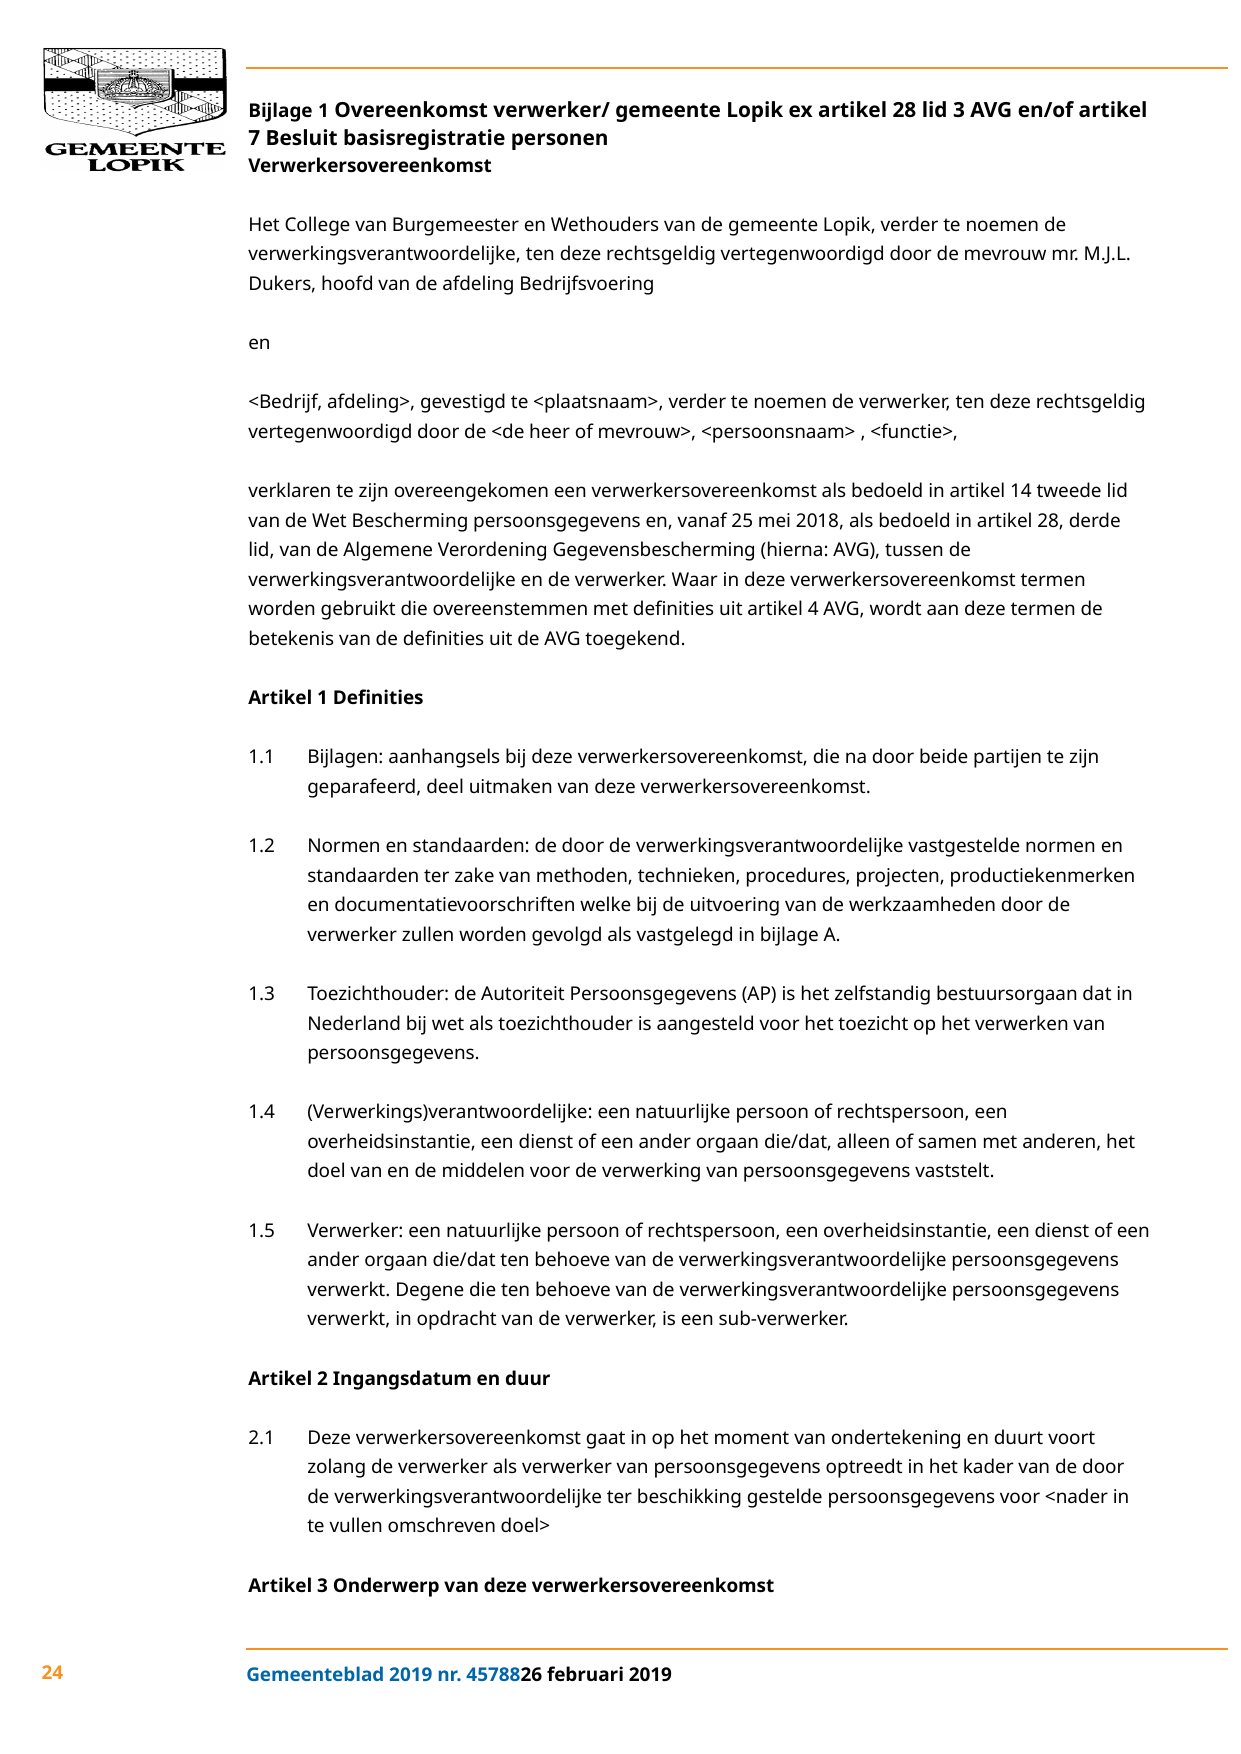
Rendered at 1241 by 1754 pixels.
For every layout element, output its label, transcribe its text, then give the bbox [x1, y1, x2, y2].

text Verwerkersovereenkomst [248, 152, 1152, 177]
text <Bedrijf, afdeling>, gevestigd te <plaatsnaam>, verder te noemen de verwerker, ten deze rechtsgeldig vertegenwoordigd door de <de heer of mevrouw>, <persoonsnaam> , <functie>, [248, 388, 1152, 444]
text Bijlage 1 Overeenkomst verwerker/ gemeente Lopik ex artikel 28 lid 3 AVG en/of artikel 7 Besluit basisregistratie personen [248, 95, 1152, 152]
list Toezichthouder: de Autoriteit Persoonsgegevens (AP) is het zelfstandig bestuursorgaan dat in Nederland bij wet als toezichthouder is aangesteld voor het toezicht op het verwerken van persoonsgegevens. [248, 980, 1152, 1065]
text Artikel 1 Definities [248, 684, 1152, 710]
list Bijlagen: aanhangsels bij deze verwerkersovereenkomst, die na door beide partijen te zijn geparafeerd, deel uitmaken van deze verwerkersovereenkomst. [248, 743, 1152, 799]
picture [41, 47, 231, 172]
text verklaren te zijn overeengekomen een verwerkersovereenkomst als bedoeld in artikel 14 tweede lid van de Wet Bescherming persoonsgegevens en, vanaf 25 mei 2018, als bedoeld in artikel 28, derde lid, van de Algemene Verordening Gegevensbescherming (hierna: AVG), tussen de verwerkingsverantwoordelijke en de verwerker. Waar in deze verwerkersovereenkomst termen worden gebruikt die overeenstemmen met definities uit artikel 4 AVG, wordt aan deze termen de betekenis van de definities uit de AVG toegekend. [248, 477, 1152, 651]
text en [248, 329, 1152, 355]
list Verwerker: een natuurlijke persoon of rechtspersoon, een overheidsinstantie, een dienst of een ander orgaan die/dat ten behoeve van de verwerkingsverantwoordelijke persoonsgegevens verwerkt. Degene die ten behoeve van de verwerkingsverantwoordelijke persoonsgegevens verwerkt, in opdracht van de verwerker, is een sub-verwerker. [248, 1217, 1152, 1331]
list (Verwerkings)verantwoordelijke: een natuurlijke persoon of rechtspersoon, een overheidsinstantie, een dienst of een ander orgaan die/dat, alleen of samen met anderen, het doel van en de middelen voor de verwerking van persoonsgegevens vaststelt. [248, 1098, 1152, 1183]
text Artikel 3 Onderwerp van deze verwerkersovereenkomst [248, 1572, 1152, 1597]
text Artikel 2 Ingangsdatum en duur [248, 1365, 1152, 1390]
text verwerkingsverantwoordelijke, ten deze rechtsgeldig vertegenwoordigd door de mevrouw mr. M.J.L. Dukers, hoofd van de afdeling Bedrijfsvoering [248, 241, 1152, 296]
list Normen en standaarden: de door de verwerkingsverantwoordelijke vastgestelde normen en standaarden ter zake van methoden, technieken, procedures, projecten, productiekenmerken en documentatievoorschriften welke bij de uitvoering van de werkzaamheden door de verwerker zullen worden gevolgd als vastgelegd in bijlage A. [248, 832, 1152, 947]
text Het College van Burgemeester en Wethouders van de gemeente Lopik, verder te noemen de [248, 211, 1152, 237]
list Deze verwerkersovereenkomst gaat in op het moment van ondertekening en duurt voort zolang de verwerker als verwerker van persoonsgegevens optreedt in het kader van de door de verwerkingsverantwoordelijke ter beschikking gestelde persoonsgegevens voor <nader in te vullen omschreven doel> [248, 1424, 1152, 1538]
